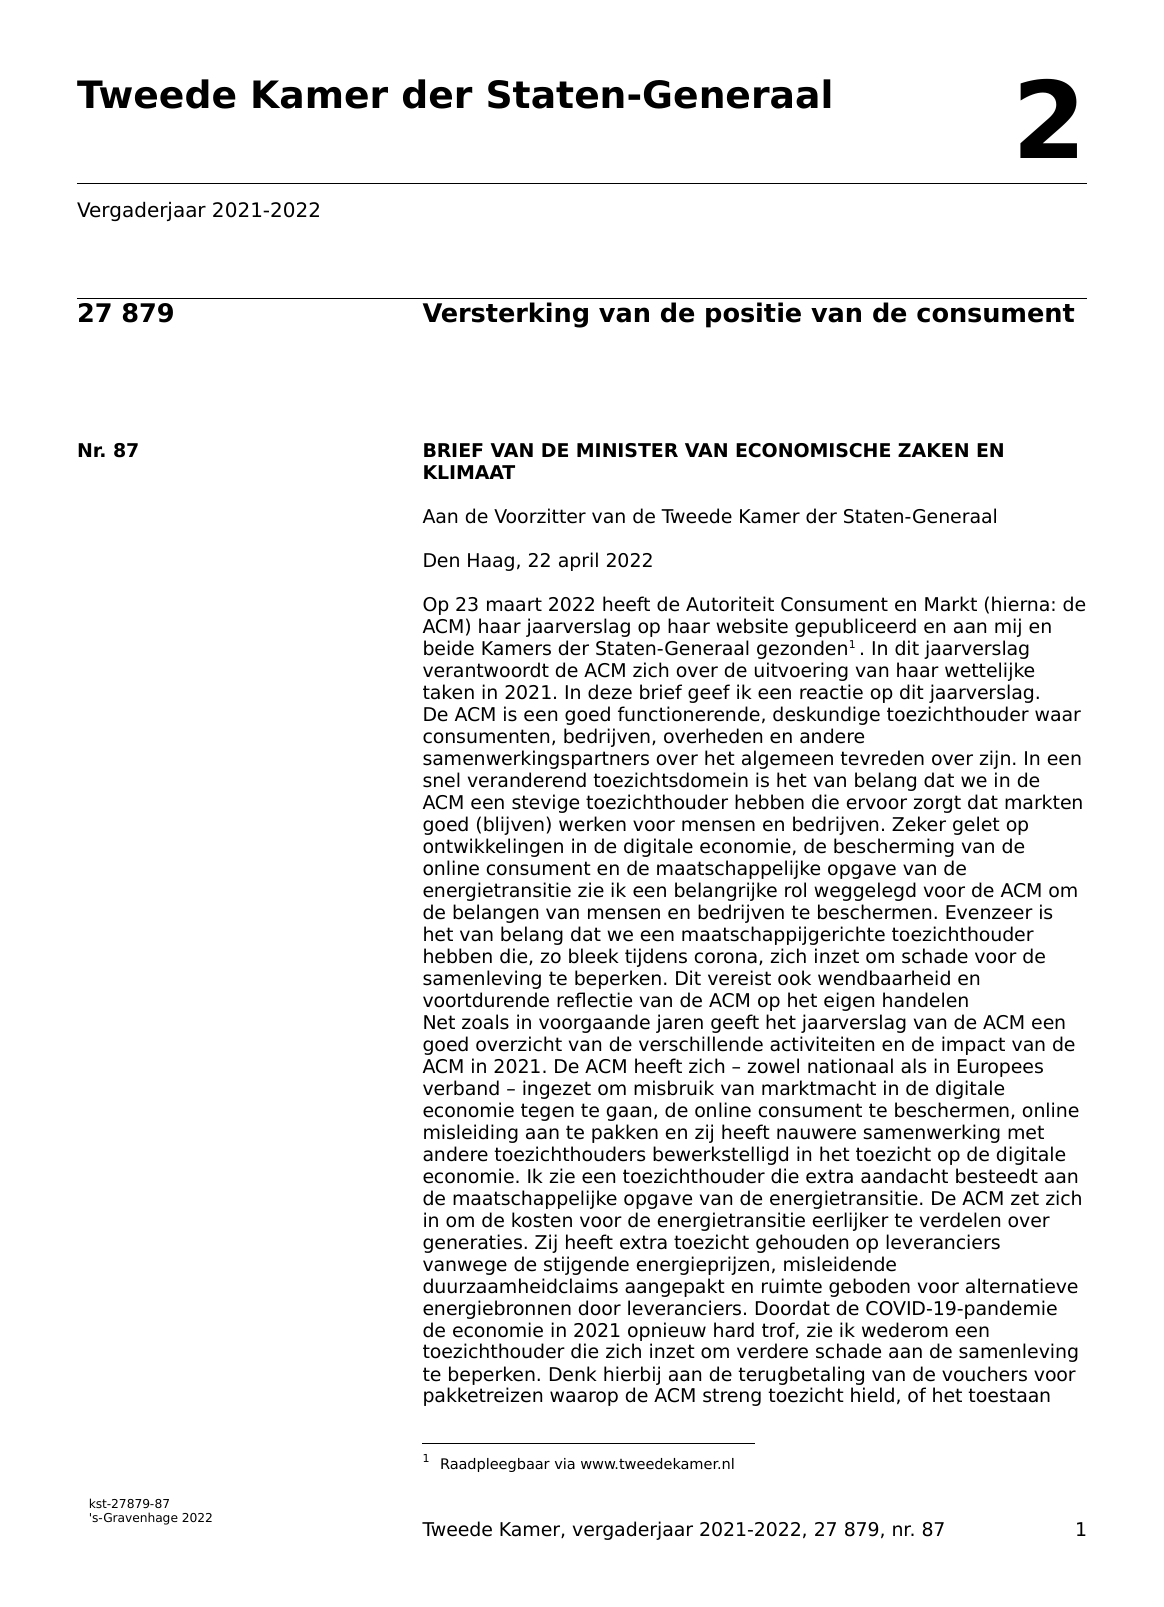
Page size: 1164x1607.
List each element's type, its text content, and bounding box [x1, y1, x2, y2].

text Den Haag, 22 april 2022 [422, 550, 1087, 572]
text 's-Gravenhage 2022 [88, 1511, 323, 1525]
subtitle Nr. 87 BRIEF VAN DE MINISTER VAN ECONOMISCHE ZAKEN EN KLIMAAT [77, 440, 1087, 484]
subtitle 27 879 Versterking van de positie van de consument [77, 299, 1087, 329]
text Aan de Voorzitter van de Tweede Kamer der Staten-Generaal [422, 506, 1087, 528]
text Net zoals in voorgaande jaren geeft het jaarverslag van de ACM een goed overzicht van de verschillende activiteiten en de impact van de ACM in 2021. De ACM heeft zich – zowel nationaal als in Europees verband – ingezet om misbruik van marktmacht in de digitale economie tegen te gaan, de online consument te beschermen, online misleiding aan te pakken en zij heeft nauwere samenwerking met andere toezichthouders bewerkstelligd in het toezicht op de digitale economie. Ik zie een toezichthouder die extra aandacht besteedt aan de maatschappelijke opgave van de energietransitie. De ACM zet zich in om de kosten voor de energietransitie eerlijker te verdelen over generaties. Zij heeft extra toezicht gehouden op leveranciers vanwege de stijgende energieprijzen, misleidende duurzaamheidclaims aangepakt en ruimte geboden voor alternatieve energiebronnen door leveranciers. Doordat de COVID-19-pandemie de economie in 2021 opnieuw hard trof, zie ik wederom een toezichthouder die zich inzet om verdere schade aan de samenleving te beperken. Denk hierbij aan de terugbetaling van de vouchers voor pakketreizen waarop de ACM streng toezicht hield, of het toestaan [422, 1012, 1087, 1407]
table_cell Vergaderjaar 2021-2022 [77, 184, 1087, 298]
text De ACM is een goed functionerende, deskundige toezichthouder waar consumenten, bedrijven, overheden en andere samenwerkingspartners over het algemeen tevreden over zijn. In een snel veranderend toezichtsdomein is het van belang dat we in de ACM een stevige toezichthouder hebben die ervoor zorgt dat markten goed (blijven) werken voor mensen en bedrijven. Zeker gelet op ontwikkelingen in de digitale economie, de bescherming van de online consument en de maatschappelijke opgave van de energietransitie zie ik een belangrijke rol weggelegd voor de ACM om de belangen van mensen en bedrijven te beschermen. Evenzeer is het van belang dat we een maatschappijgerichte toezichthouder hebben die, zo bleek tijdens corona, zich inzet om schade voor de samenleving te beperken. Dit vereist ook wendbaarheid en voortdurende reflectie van de ACM op het eigen handelen [422, 704, 1087, 1012]
text Raadpleegbaar via www.tweedekamer.nl [422, 1452, 1087, 1474]
table_header Tweede Kamer der Staten-Generaal [77, 59, 886, 183]
text Op 23 maart 2022 heeft de Autoriteit Consument en Markt (hierna: de ACM) haar jaarverslag op haar website gepubliceerd en aan mij en beide Kamers der Staten-Generaal gezonden. In dit jaarverslag verantwoordt de ACM zich over de uitvoering van haar wettelijke taken in 2021. In deze brief geef ik een reactie op dit jaarverslag. [422, 594, 1087, 704]
table_header 2 [886, 59, 1087, 183]
text kst-27879-87 [88, 1497, 323, 1511]
